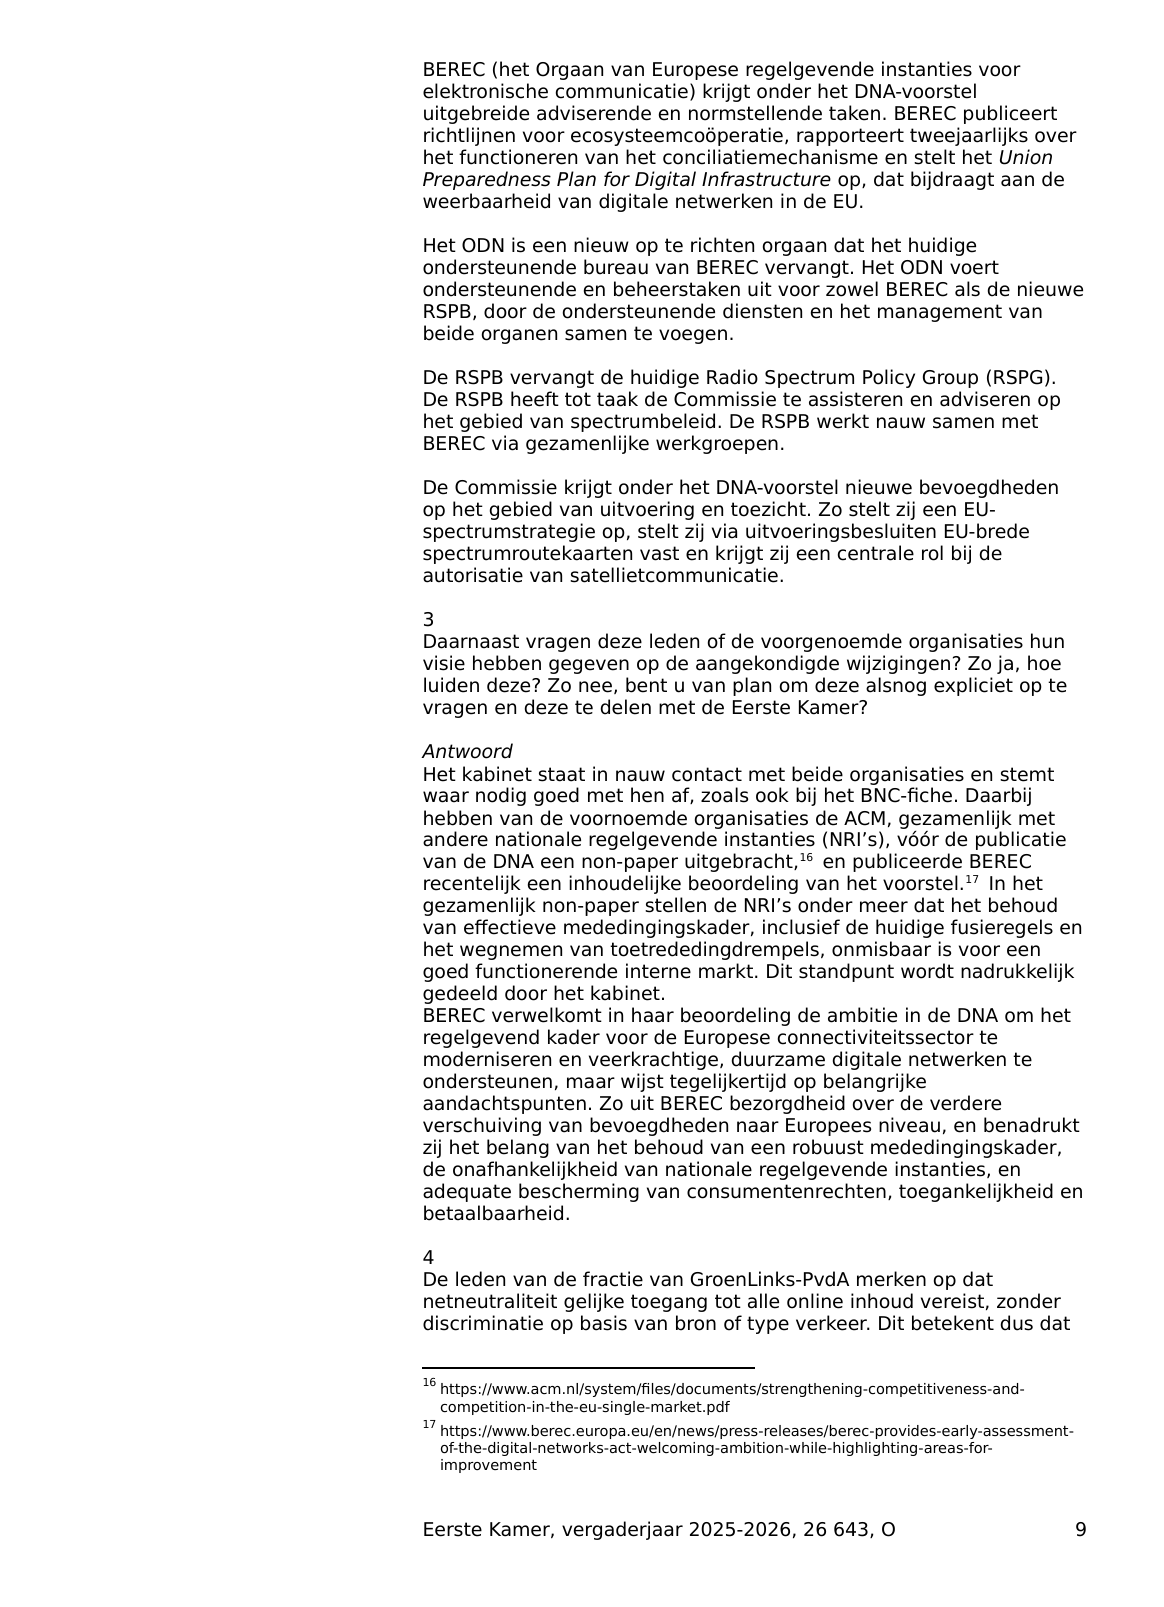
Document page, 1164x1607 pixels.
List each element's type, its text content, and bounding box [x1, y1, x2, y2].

text https://www.berec.europa.eu/en/news/press-releases/berec-provides-early-assessment-of-the-digital-networks-act-welcoming-ambition-while-highlighting-areas-for-improvement [422, 1418, 1087, 1474]
text De RSPB vervangt de huidige Radio Spectrum Policy Group (RSPG). De RSPB heeft tot taak de Commissie te assisteren en adviseren op het gebied van spectrumbeleid. De RSPB werkt nauw samen met BEREC via gezamenlijke werkgroepen. [422, 367, 1087, 455]
text https://www.acm.nl/system/files/documents/strengthening-competitiveness-and-competition-in-the-eu-single-market.pdf [422, 1377, 1087, 1416]
text BEREC verwelkomt in haar beoordeling de ambitie in de DNA om het regelgevend kader voor de Europese connectiviteitssector te moderniseren en veerkrachtige, duurzame digitale netwerken te ondersteunen, maar wijst tegelijkertijd op belangrijke aandachtspunten. Zo uit BEREC bezorgdheid over de verdere verschuiving van bevoegdheden naar Europees niveau, en benadrukt zij het belang van het behoud van een robuust mededingingskader, de onafhankelijkheid van nationale regelgevende instanties, en adequate bescherming van consumentenrechten, toegankelijkheid en betaalbaarheid. [422, 1005, 1087, 1225]
text Het kabinet staat in nauw contact met beide organisaties en stemt waar nodig goed met hen af, zoals ook bij het BNC-fiche. Daarbij hebben van de voornoemde organisaties de ACM, gezamenlijk met andere nationale regelgevende instanties (NRI’s), vóór de publicatie van de DNA een non-paper uitgebracht, en publiceerde BEREC recentelijk een inhoudelijke beoordeling van het voorstel. In het gezamenlijk non-paper stellen de NRI’s onder meer dat het behoud van effectieve mededingingskader, inclusief de huidige fusieregels en het wegnemen van toetrededingdrempels, onmisbaar is voor een goed functionerende interne markt. Dit standpunt wordt nadrukkelijk gedeeld door het kabinet. [422, 763, 1087, 1005]
text 4 [422, 1247, 1087, 1269]
text 3 [422, 609, 1087, 631]
text BEREC (het Orgaan van Europese regelgevende instanties voor elektronische communicatie) krijgt onder het DNA-voorstel uitgebreide adviserende en normstellende taken. BEREC publiceert richtlijnen voor ecosysteemcoöperatie, rapporteert tweejaarlijks over het functioneren van het conciliatiemechanisme en stelt het Union Preparedness Plan for Digital Infrastructure op, dat bijdraagt aan de weerbaarheid van digitale netwerken in de EU. [422, 59, 1087, 213]
text De leden van de fractie van GroenLinks-PvdA merken op dat netneutraliteit gelijke toegang tot alle online inhoud vereist, zonder discriminatie op basis van bron of type verkeer. Dit betekent dus dat [422, 1269, 1087, 1335]
text Daarnaast vragen deze leden of de voorgenoemde organisaties hun visie hebben gegeven op de aangekondigde wijzigingen? Zo ja, hoe luiden deze? Zo nee, bent u van plan om deze alsnog expliciet op te vragen en deze te delen met de Eerste Kamer? [422, 631, 1087, 719]
text De Commissie krijgt onder het DNA-voorstel nieuwe bevoegdheden op het gebied van uitvoering en toezicht. Zo stelt zij een EU-spectrumstrategie op, stelt zij via uitvoeringsbesluiten EU-brede spectrumroutekaarten vast en krijgt zij een centrale rol bij de autorisatie van satellietcommunicatie. [422, 477, 1087, 587]
text Antwoord [422, 741, 1087, 763]
text Het ODN is een nieuw op te richten orgaan dat het huidige ondersteunende bureau van BEREC vervangt. Het ODN voert ondersteunende en beheerstaken uit voor zowel BEREC als de nieuwe RSPB, door de ondersteunende diensten en het management van beide organen samen te voegen. [422, 235, 1087, 345]
